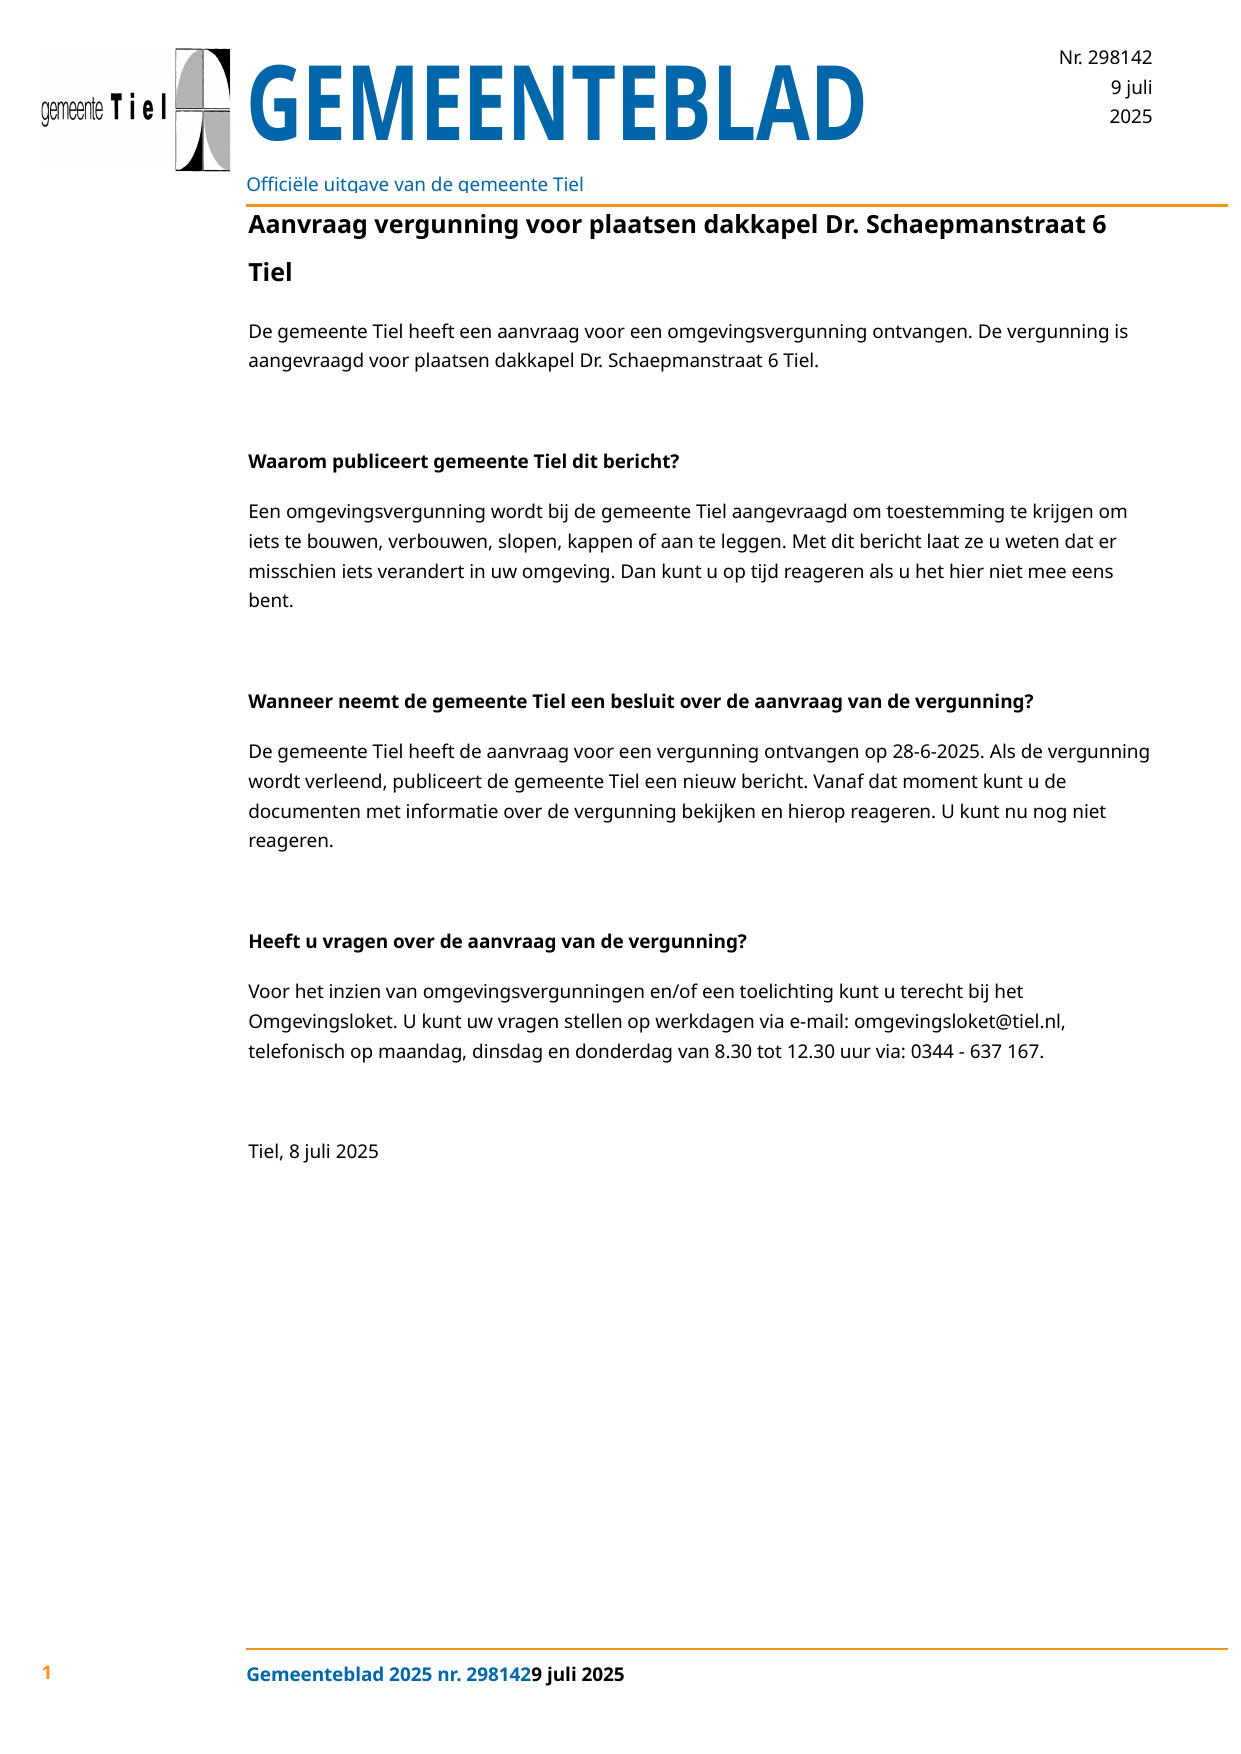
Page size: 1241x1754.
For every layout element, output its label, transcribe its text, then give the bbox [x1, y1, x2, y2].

text Heeft u vragen over de aanvraag van de vergunning? [248, 928, 1152, 954]
text Voor het inzien van omgevingsvergunningen en/of een toelichting kunt u terecht bij het Omgevingsloket. U kunt uw vragen stellen op werkdagen via e-mail: omgevingsloket@tiel.nl, telefonisch op maandag, dinsdag en donderdag van 8.30 tot 12.30 uur via: 0344 - 637 167. [248, 979, 1152, 1064]
text De gemeente Tiel heeft de aanvraag voor een vergunning ontvangen op 28-6-2025. Als de vergunning wordt verleend, publiceert de gemeente Tiel een nieuw bericht. Vanaf dat moment kunt u de documenten met informatie over de vergunning bekijken en hierop reageren. U kunt nu nog niet reageren. [248, 739, 1152, 853]
text Waarom publiceert gemeente Tiel dit bericht? [248, 448, 1152, 474]
text Aanvraag vergunning voor plaatsen dakkapel Dr. Schaepmanstraat 6 Tiel [248, 207, 1152, 288]
text Een omgevingsvergunning wordt bij de gemeente Tiel aangevraagd om toestemming te krijgen om iets te bouwen, verbouwen, slopen, kappen of aan te leggen. Met dit bericht laat ze u weten dat er misschien iets verandert in uw omgeving. Dan kunt u op tijd reageren als u het hier niet mee eens bent. [248, 499, 1152, 613]
picture [41, 47, 231, 172]
text Wanneer neemt de gemeente Tiel een besluit over de aanvraag van de vergunning? [248, 688, 1152, 714]
text Tiel, 8 juli 2025 [248, 1139, 1152, 1164]
text De gemeente Tiel heeft een aanvraag voor een omgevingsvergunning ontvangen. De vergunning is aangevraagd voor plaatsen dakkapel Dr. Schaepmanstraat 6 Tiel. [248, 318, 1152, 373]
